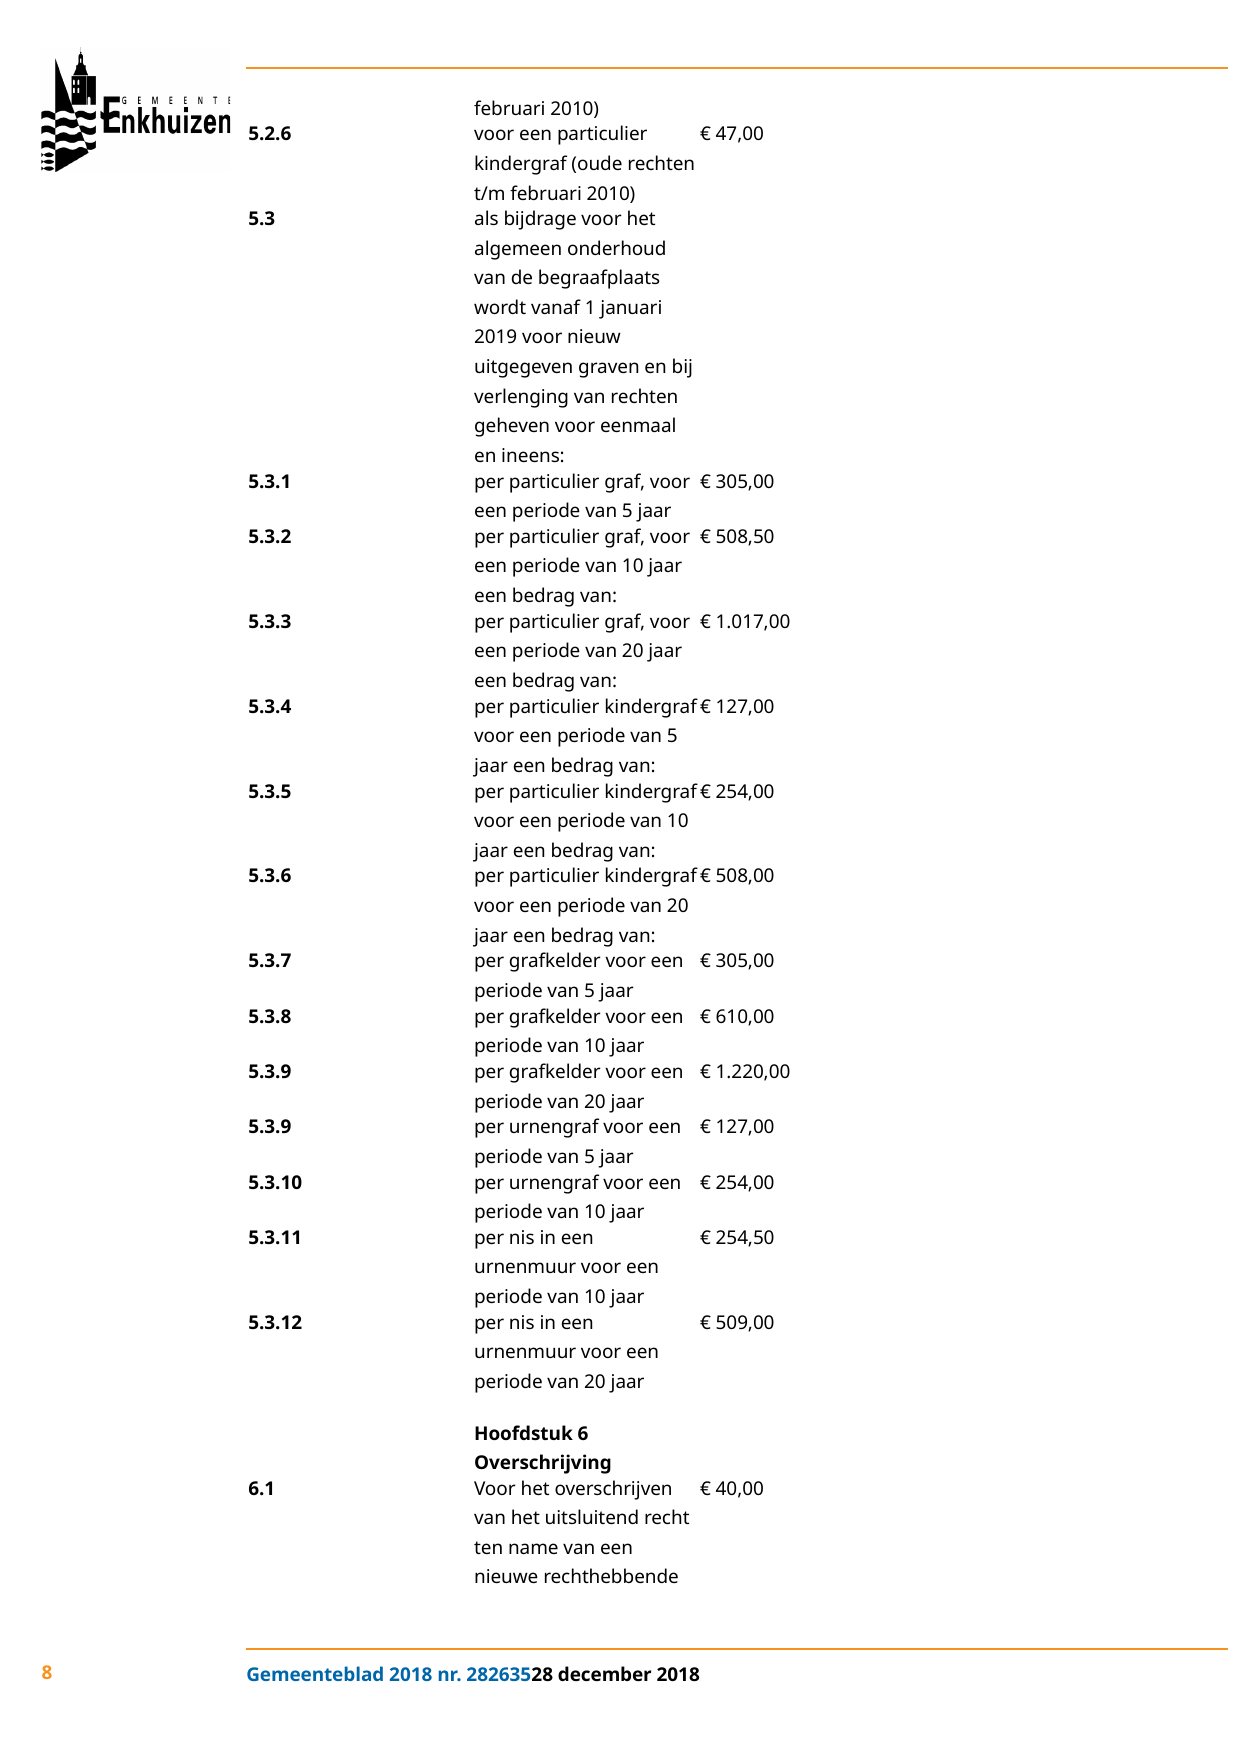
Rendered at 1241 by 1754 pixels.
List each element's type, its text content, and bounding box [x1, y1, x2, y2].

table_cell voor een particulier kindergraf (oude rechten t/m februari 2010) [474, 121, 700, 205]
table_cell € 305,00 [700, 948, 926, 1003]
table_cell € 1.017,00 [700, 608, 926, 693]
table_cell € 127,00 [700, 693, 926, 778]
table_cell per particulier graf, voor een periode van 5 jaar [474, 468, 700, 523]
table_cell [926, 1169, 1152, 1224]
table_cell per particulier graf, voor een periode van 10 jaar een bedrag van: [474, 523, 700, 608]
table_cell 5.3.8 [248, 1003, 474, 1058]
table_cell [926, 778, 1152, 863]
table_cell [700, 1420, 926, 1475]
table_cell [248, 95, 474, 121]
table_cell 5.3.5 [248, 778, 474, 863]
table_cell [926, 863, 1152, 948]
table_cell € 508,00 [700, 863, 926, 948]
table_cell 5.3.12 [248, 1309, 474, 1394]
table_cell 5.2.6 [248, 121, 474, 205]
table_cell [248, 1420, 474, 1475]
table_cell [474, 1394, 700, 1420]
table_cell € 305,00 [700, 468, 926, 523]
table_cell [926, 693, 1152, 778]
table_cell 5.3.2 [248, 523, 474, 608]
table_cell [926, 121, 1152, 205]
table_cell [926, 205, 1152, 468]
table_cell per urnengraf voor een periode van 10 jaar [474, 1169, 700, 1224]
table_cell € 1.220,00 [700, 1058, 926, 1113]
table_cell 5.3.1 [248, 468, 474, 523]
table_cell € 254,00 [700, 1169, 926, 1224]
table_cell € 127,00 [700, 1114, 926, 1169]
table_cell 5.3 [248, 205, 474, 468]
table_cell € 254,00 [700, 778, 926, 863]
table_cell [926, 1224, 1152, 1309]
table_cell per particulier kindergraf voor een periode van 10 jaar een bedrag van: [474, 778, 700, 863]
table_cell € 509,00 [700, 1309, 926, 1394]
table_cell per grafkelder voor een periode van 5 jaar [474, 948, 700, 1003]
table_cell [700, 1394, 926, 1420]
picture [41, 47, 231, 172]
table_cell per nis in een urnenmuur voor een periode van 10 jaar [474, 1224, 700, 1309]
table_cell [926, 608, 1152, 693]
table_cell [926, 1420, 1152, 1475]
table_cell [926, 1475, 1152, 1589]
table_cell [700, 95, 926, 121]
table_cell 5.3.7 [248, 948, 474, 1003]
table_cell Voor het overschrijven van het uitsluitend recht ten name van een nieuwe rechthebbende [474, 1475, 700, 1589]
table_cell per urnengraf voor een periode van 5 jaar [474, 1114, 700, 1169]
table_cell 5.3.6 [248, 863, 474, 948]
table_cell € 254,50 [700, 1224, 926, 1309]
table_cell per particulier kindergraf voor een periode van 5 jaar een bedrag van: [474, 693, 700, 778]
table_cell per grafkelder voor een periode van 10 jaar [474, 1003, 700, 1058]
table_cell 5.3.4 [248, 693, 474, 778]
table_cell Hoofdstuk 6 Overschrijving [474, 1420, 700, 1475]
table_cell € 610,00 [700, 1003, 926, 1058]
table_cell per grafkelder voor een periode van 20 jaar [474, 1058, 700, 1113]
table_cell 5.3.9 [248, 1058, 474, 1113]
table_cell [926, 1114, 1152, 1169]
table_cell februari 2010) [474, 95, 700, 121]
table_cell [926, 468, 1152, 523]
table_cell € 47,00 [700, 121, 926, 205]
table_cell [700, 205, 926, 468]
table_cell per particulier graf, voor een periode van 20 jaar een bedrag van: [474, 608, 700, 693]
table_cell 5.3.3 [248, 608, 474, 693]
table_cell per nis in een urnenmuur voor een periode van 20 jaar [474, 1309, 700, 1394]
table_cell [926, 1058, 1152, 1113]
table_cell [926, 1394, 1152, 1420]
table_cell als bijdrage voor het algemeen onderhoud van de begraafplaats wordt vanaf 1 januari 2019 voor nieuw uitgegeven graven en bij verlenging van rechten geheven voor eenmaal en ineens: [474, 205, 700, 468]
table_cell [926, 948, 1152, 1003]
table_cell 5.3.11 [248, 1224, 474, 1309]
table_cell € 508,50 [700, 523, 926, 608]
table_cell per particulier kindergraf voor een periode van 20 jaar een bedrag van: [474, 863, 700, 948]
table_cell 6.1 [248, 1475, 474, 1589]
table_cell 5.3.9 [248, 1114, 474, 1169]
table_cell [248, 1394, 474, 1420]
table_cell 5.3.10 [248, 1169, 474, 1224]
table_cell [926, 1309, 1152, 1394]
table_cell [926, 523, 1152, 608]
table_cell [926, 1003, 1152, 1058]
table_cell [926, 95, 1152, 121]
table_cell € 40,00 [700, 1475, 926, 1589]
